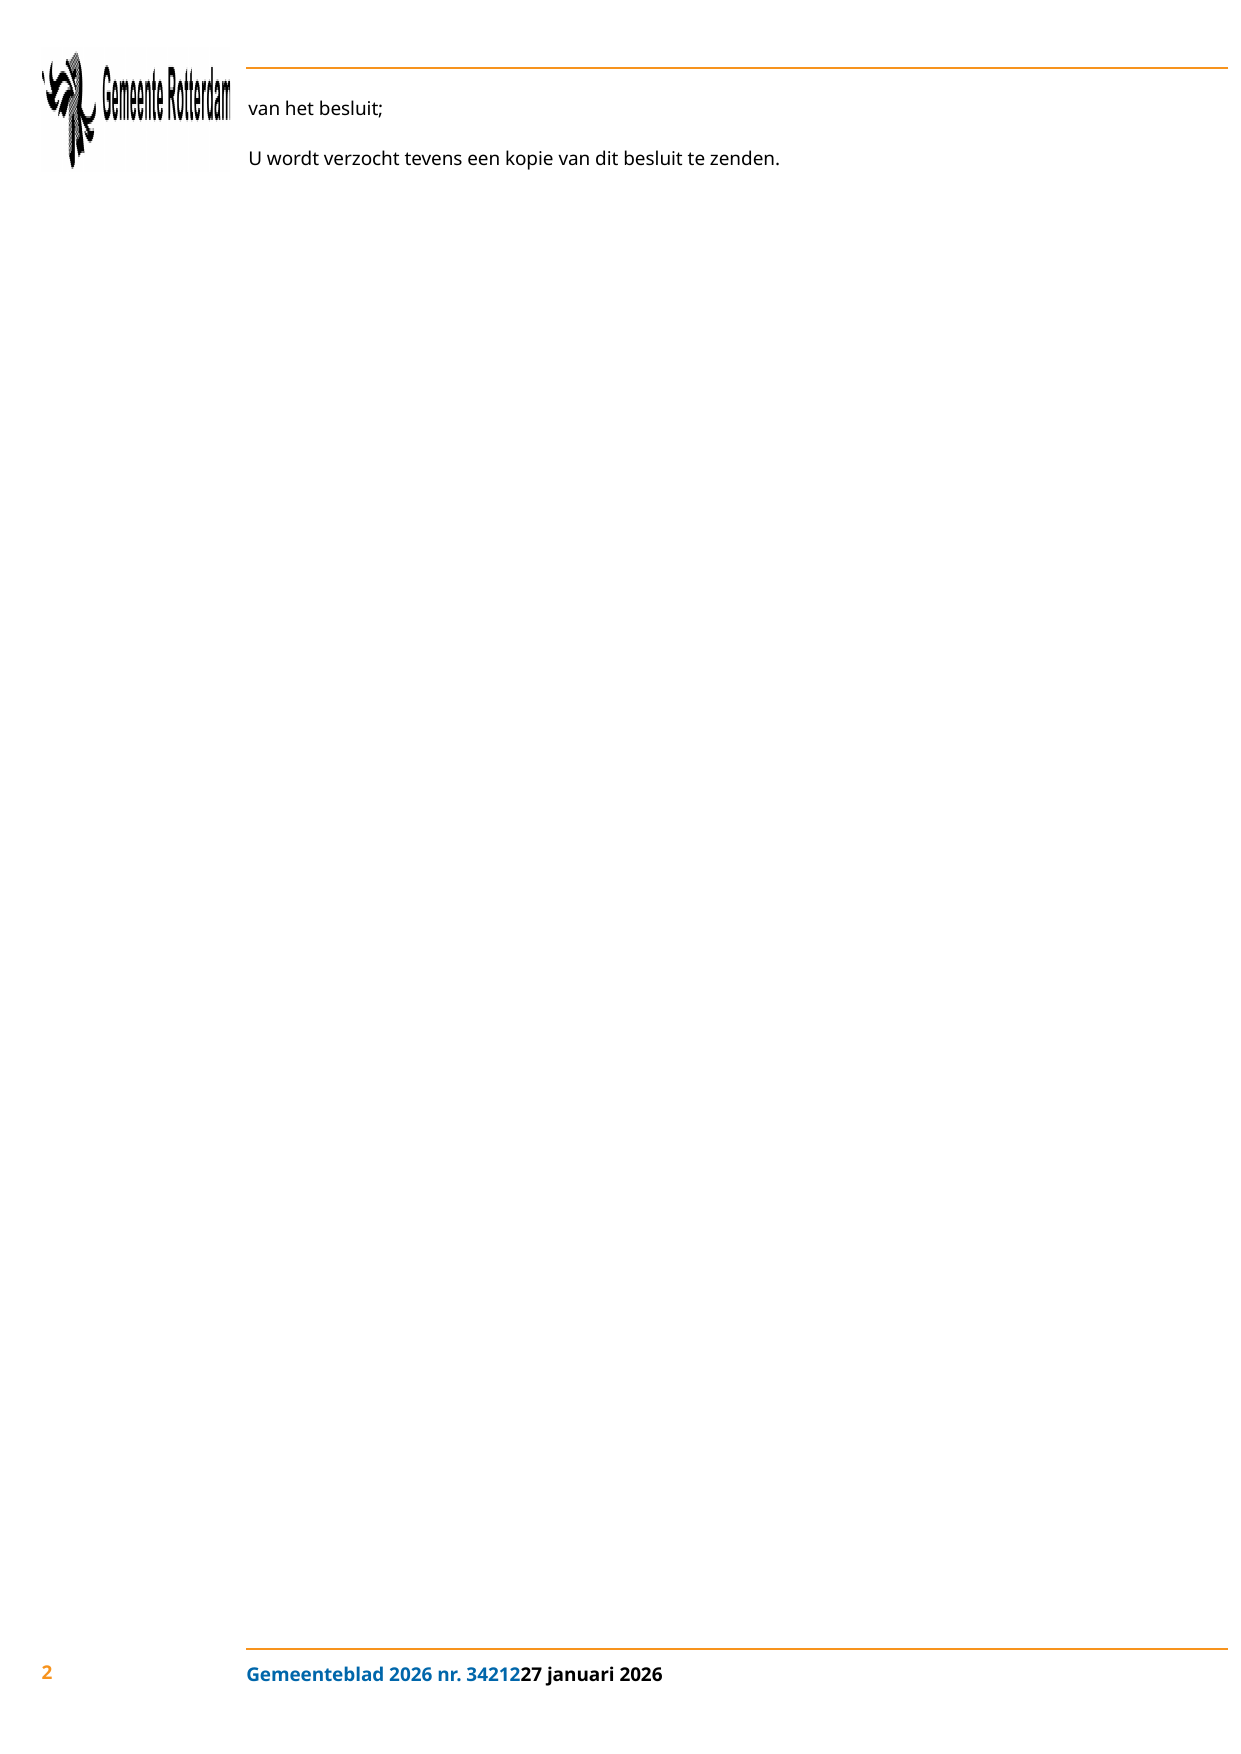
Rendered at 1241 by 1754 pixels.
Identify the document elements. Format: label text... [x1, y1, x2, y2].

text U wordt verzocht tevens een kopie van dit besluit te zenden. [248, 145, 1152, 171]
text van het besluit; [248, 95, 1152, 121]
picture [41, 47, 231, 172]
